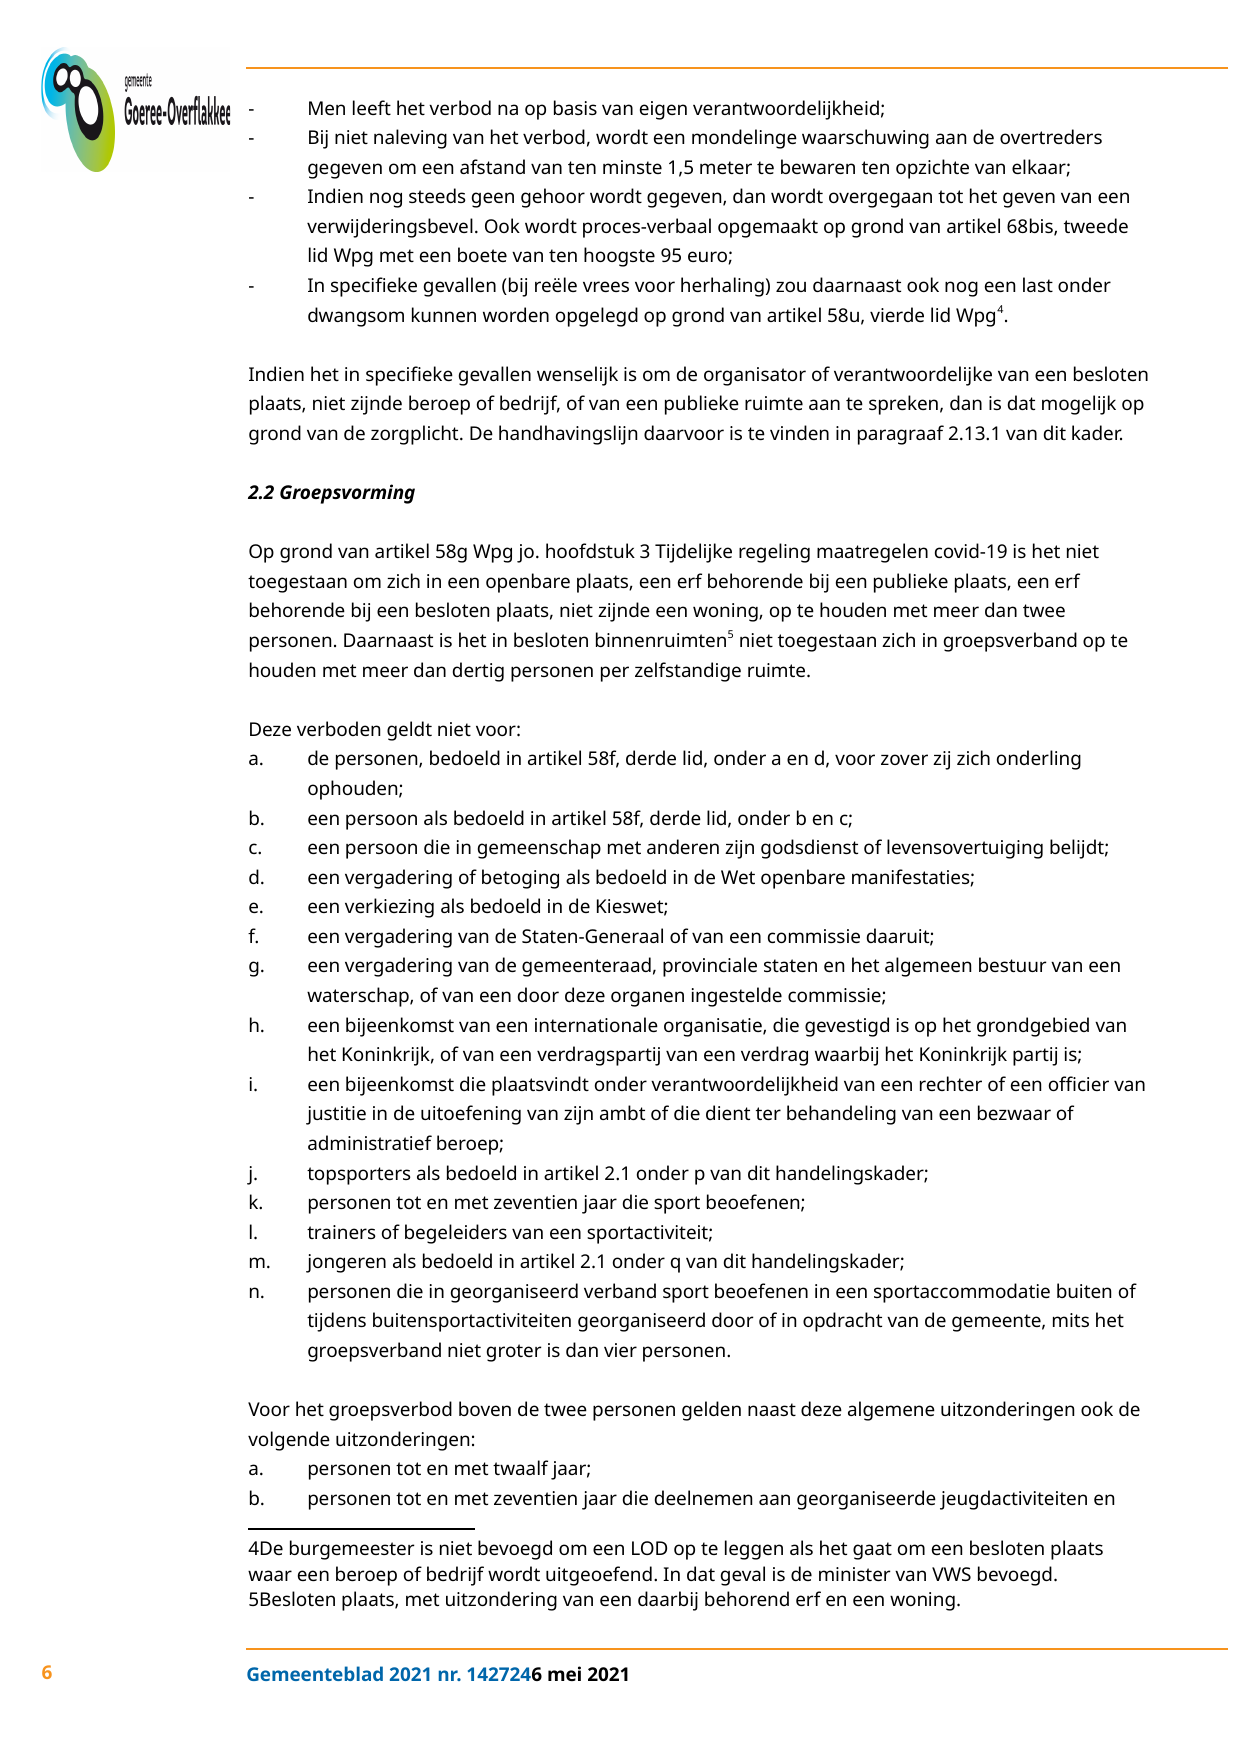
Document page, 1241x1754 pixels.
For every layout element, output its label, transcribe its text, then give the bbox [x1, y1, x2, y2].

list Bij niet naleving van het verbod, wordt een mondelinge waarschuwing aan de overtreders gegeven om een afstand van ten minste 1,5 meter te bewaren ten opzichte van elkaar; [248, 124, 1152, 180]
list De burgemeester is niet bevoegd om een LOD op te leggen als het gaat om een besloten plaats waar een beroep of bedrijf wordt uitgeoefend. In dat geval is de minister van VWS bevoegd. [248, 1535, 1152, 1586]
list jongeren als bedoeld in artikel 2.1 onder q van dit handelingskader; [248, 1248, 1152, 1274]
text 2.2 Groepsvorming [248, 479, 1152, 505]
text Op grond van artikel 58g Wpg jo. hoofdstuk 3 Tijdelijke regeling maatregelen covid-19 is het niet toegestaan om zich in een openbare plaats, een erf behorende bij een publieke plaats, een erf behorende bij een besloten plaats, niet zijnde een woning, op te houden met meer dan twee personen. Daarnaast is het in besloten binnenruimten niet toegestaan zich in groepsverband op te houden met meer dan dertig personen per zelfstandige ruimte. [248, 538, 1152, 683]
list een persoon die in gemeenschap met anderen zijn godsdienst of levensovertuiging belijdt; [248, 834, 1152, 860]
list een persoon als bedoeld in artikel 58f, derde lid, onder b en c; [248, 805, 1152, 831]
list een vergadering of betoging als bedoeld in de Wet openbare manifestaties; [248, 864, 1152, 890]
list In specifieke gevallen (bij reële vrees voor herhaling) zou daarnaast ook nog een last onder dwangsom kunnen worden opgelegd op grond van artikel 58u, vierde lid Wpg. [248, 272, 1152, 328]
list topsporters als bedoeld in artikel 2.1 onder p van dit handelingskader; [248, 1160, 1152, 1186]
text Indien het in specifieke gevallen wenselijk is om de organisator of verantwoordelijke van een besloten plaats, niet zijnde beroep of bedrijf, of van een publieke ruimte aan te spreken, dan is dat mogelijk op grond van de zorgplicht. De handhavingslijn daarvoor is te vinden in paragraaf 2.13.1 van dit kader. [248, 361, 1152, 446]
list trainers of begeleiders van een sportactiviteit; [248, 1219, 1152, 1245]
list personen tot en met zeventien jaar die deelnemen aan georganiseerde jeugdactiviteiten en [248, 1485, 1152, 1511]
list personen die in georganiseerd verband sport beoefenen in een sportaccommodatie buiten of tijdens buitensportactiviteiten georganiseerd door of in opdracht van de gemeente, mits het groepsverband niet groter is dan vier personen. [248, 1278, 1152, 1363]
list een vergadering van de Staten-Generaal of van een commissie daaruit; [248, 923, 1152, 949]
list een bijeenkomst van een internationale organisatie, die gevestigd is op het grondgebied van het Koninkrijk, of van een verdragspartij van een verdrag waarbij het Koninkrijk partij is; [248, 1012, 1152, 1067]
picture [41, 47, 231, 172]
text Voor het groepsverbod boven de twee personen gelden naast deze algemene uitzonderingen ook de volgende uitzonderingen: [248, 1396, 1152, 1452]
list een verkiezing als bedoeld in de Kieswet; [248, 893, 1152, 919]
list Men leeft het verbod na op basis van eigen verantwoordelijkheid; [248, 95, 1152, 121]
list Indien nog steeds geen gehoor wordt gegeven, dan wordt overgegaan tot het geven van een verwijderingsbevel. Ook wordt proces-verbaal opgemaakt op grond van artikel 68bis, tweede lid Wpg met een boete van ten hoogste 95 euro; [248, 183, 1152, 268]
list personen tot en met twaalf jaar; [248, 1456, 1152, 1481]
list een bijeenkomst die plaatsvindt onder verantwoordelijkheid van een rechter of een officier van justitie in de uitoefening van zijn ambt of die dient ter behandeling van een bezwaar of administratief beroep; [248, 1071, 1152, 1156]
text Deze verboden geldt niet voor: [248, 716, 1152, 742]
text Besloten plaats, met uitzondering van een daarbij behorend erf en een woning. [248, 1586, 1152, 1612]
list een vergadering van de gemeenteraad, provinciale staten en het algemeen bestuur van een waterschap, of van een door deze organen ingestelde commissie; [248, 953, 1152, 1008]
list personen tot en met zeventien jaar die sport beoefenen; [248, 1189, 1152, 1215]
list de personen, bedoeld in artikel 58f, derde lid, onder a en d, voor zover zij zich onderling ophouden; [248, 746, 1152, 801]
